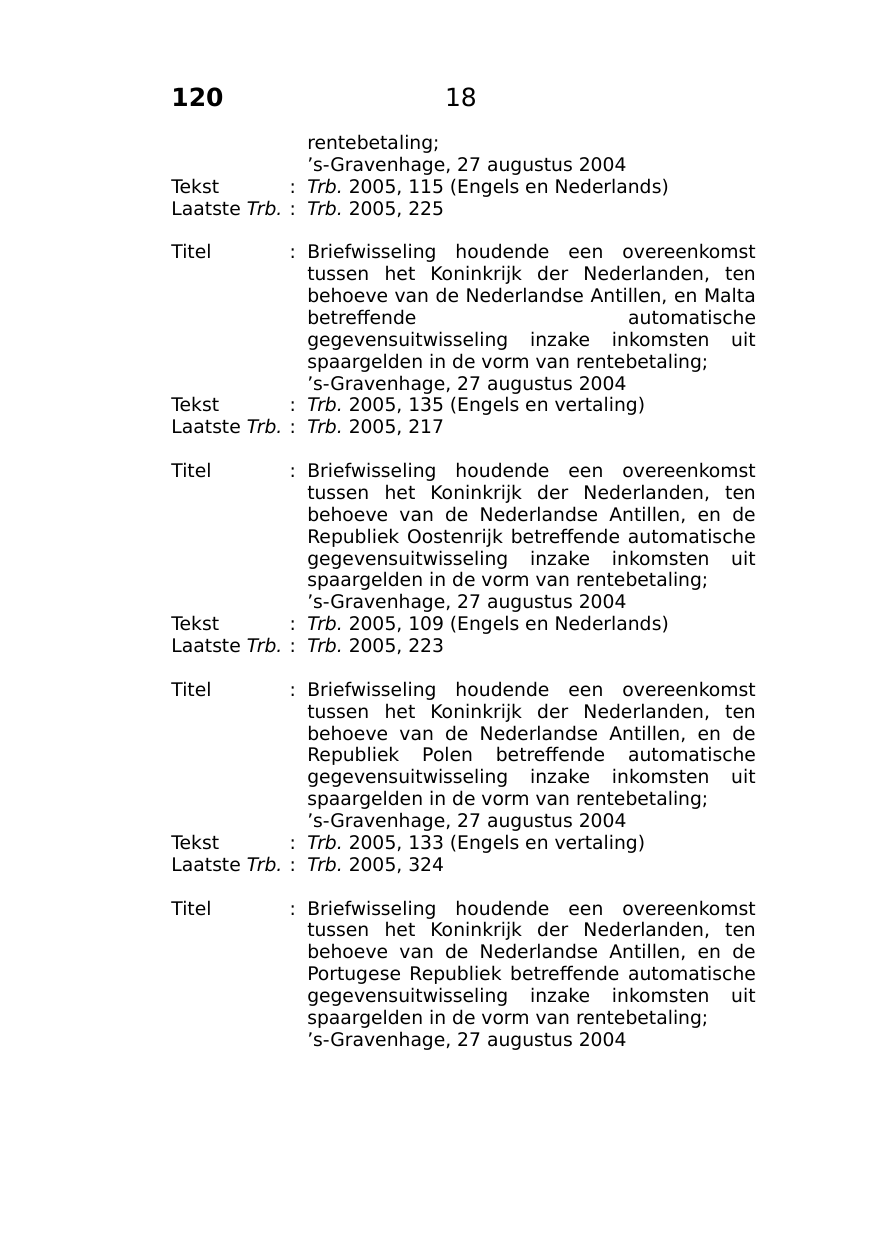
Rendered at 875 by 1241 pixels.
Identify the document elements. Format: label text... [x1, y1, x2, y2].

table_cell : [289, 241, 307, 394]
table_cell [171, 132, 289, 176]
table_cell Laatste Trb. [171, 635, 289, 657]
table_cell : [289, 898, 307, 1051]
table_cell Titel [171, 241, 289, 394]
table_cell : [289, 635, 307, 657]
table_cell Titel [171, 898, 289, 1051]
table_cell Trb. 2005, 225 [307, 198, 756, 219]
table_cell : [289, 832, 307, 854]
table_cell Tekst [171, 613, 289, 635]
table_cell rentebetaling; ’s-Gravenhage, 27 augustus 2004 [307, 132, 756, 176]
table_cell [171, 219, 289, 241]
table_cell [289, 876, 307, 897]
table_cell [307, 438, 756, 460]
table_cell Tekst [171, 832, 289, 854]
table_cell Laatste Trb. [171, 854, 289, 876]
table_cell Briefwisseling houdende een overeenkomst tussen het Koninkrijk der Nederlanden, ten behoeve van de Nederlandse Antillen, en de Portugese Republiek betreffende automatische gegevensuitwisseling inzake inkomsten uit spaargelden in de vorm van rentebetaling; ’s-Gravenhage, 27 augustus 2004 [307, 898, 756, 1051]
table_cell Laatste Trb. [171, 416, 289, 438]
table_cell Laatste Trb. [171, 198, 289, 219]
table_cell Trb. 2005, 133 (Engels en vertaling) [307, 832, 756, 854]
table_cell : [289, 679, 307, 832]
table_cell : [289, 416, 307, 438]
table_cell [307, 657, 756, 679]
table_cell Titel [171, 460, 289, 613]
table_cell Trb. 2005, 324 [307, 854, 756, 876]
table_cell Titel [171, 679, 289, 832]
table_cell : [289, 176, 307, 197]
table_cell : [289, 854, 307, 876]
table_cell [289, 219, 307, 241]
table_cell [171, 876, 289, 897]
table_cell [289, 657, 307, 679]
table_cell : [289, 198, 307, 219]
table_cell [289, 438, 307, 460]
table_cell [171, 438, 289, 460]
table_cell : [289, 613, 307, 635]
table_cell Briefwisseling houdende een overeenkomst tussen het Koninkrijk der Nederlanden, ten behoeve van de Nederlandse Antillen, en de Republiek Oostenrijk betreffende automatische gegevensuitwisseling inzake inkomsten uit spaargelden in de vorm van rentebetaling; ’s-Gravenhage, 27 augustus 2004 [307, 460, 756, 613]
table_cell : [289, 460, 307, 613]
table_cell [289, 132, 307, 176]
table_cell [307, 219, 756, 241]
table_cell Trb. 2005, 115 (Engels en Nederlands) [307, 176, 756, 197]
table_cell Trb. 2005, 135 (Engels en vertaling) [307, 394, 756, 416]
table_cell : [289, 394, 307, 416]
table_cell Trb. 2005, 217 [307, 416, 756, 438]
table_cell Trb. 2005, 223 [307, 635, 756, 657]
table_cell Briefwisseling houdende een overeenkomst tussen het Koninkrijk der Nederlanden, ten behoeve van de Nederlandse Antillen, en de Republiek Polen betreffende automatische gegevensuitwisseling inzake inkomsten uit spaargelden in de vorm van rentebetaling; ’s-Gravenhage, 27 augustus 2004 [307, 679, 756, 832]
table_cell Trb. 2005, 109 (Engels en Nederlands) [307, 613, 756, 635]
table_cell Tekst [171, 394, 289, 416]
table_cell [307, 876, 756, 897]
table_cell [171, 657, 289, 679]
table_cell Briefwisseling houdende een overeenkomst tussen het Koninkrijk der Nederlanden, ten behoeve van de Nederlandse Antillen, en Malta betreffende automatische gegevensuitwisseling inzake inkomsten uit spaargelden in de vorm van rentebetaling; ’s-Gravenhage, 27 augustus 2004 [307, 241, 756, 394]
table_cell Tekst [171, 176, 289, 197]
